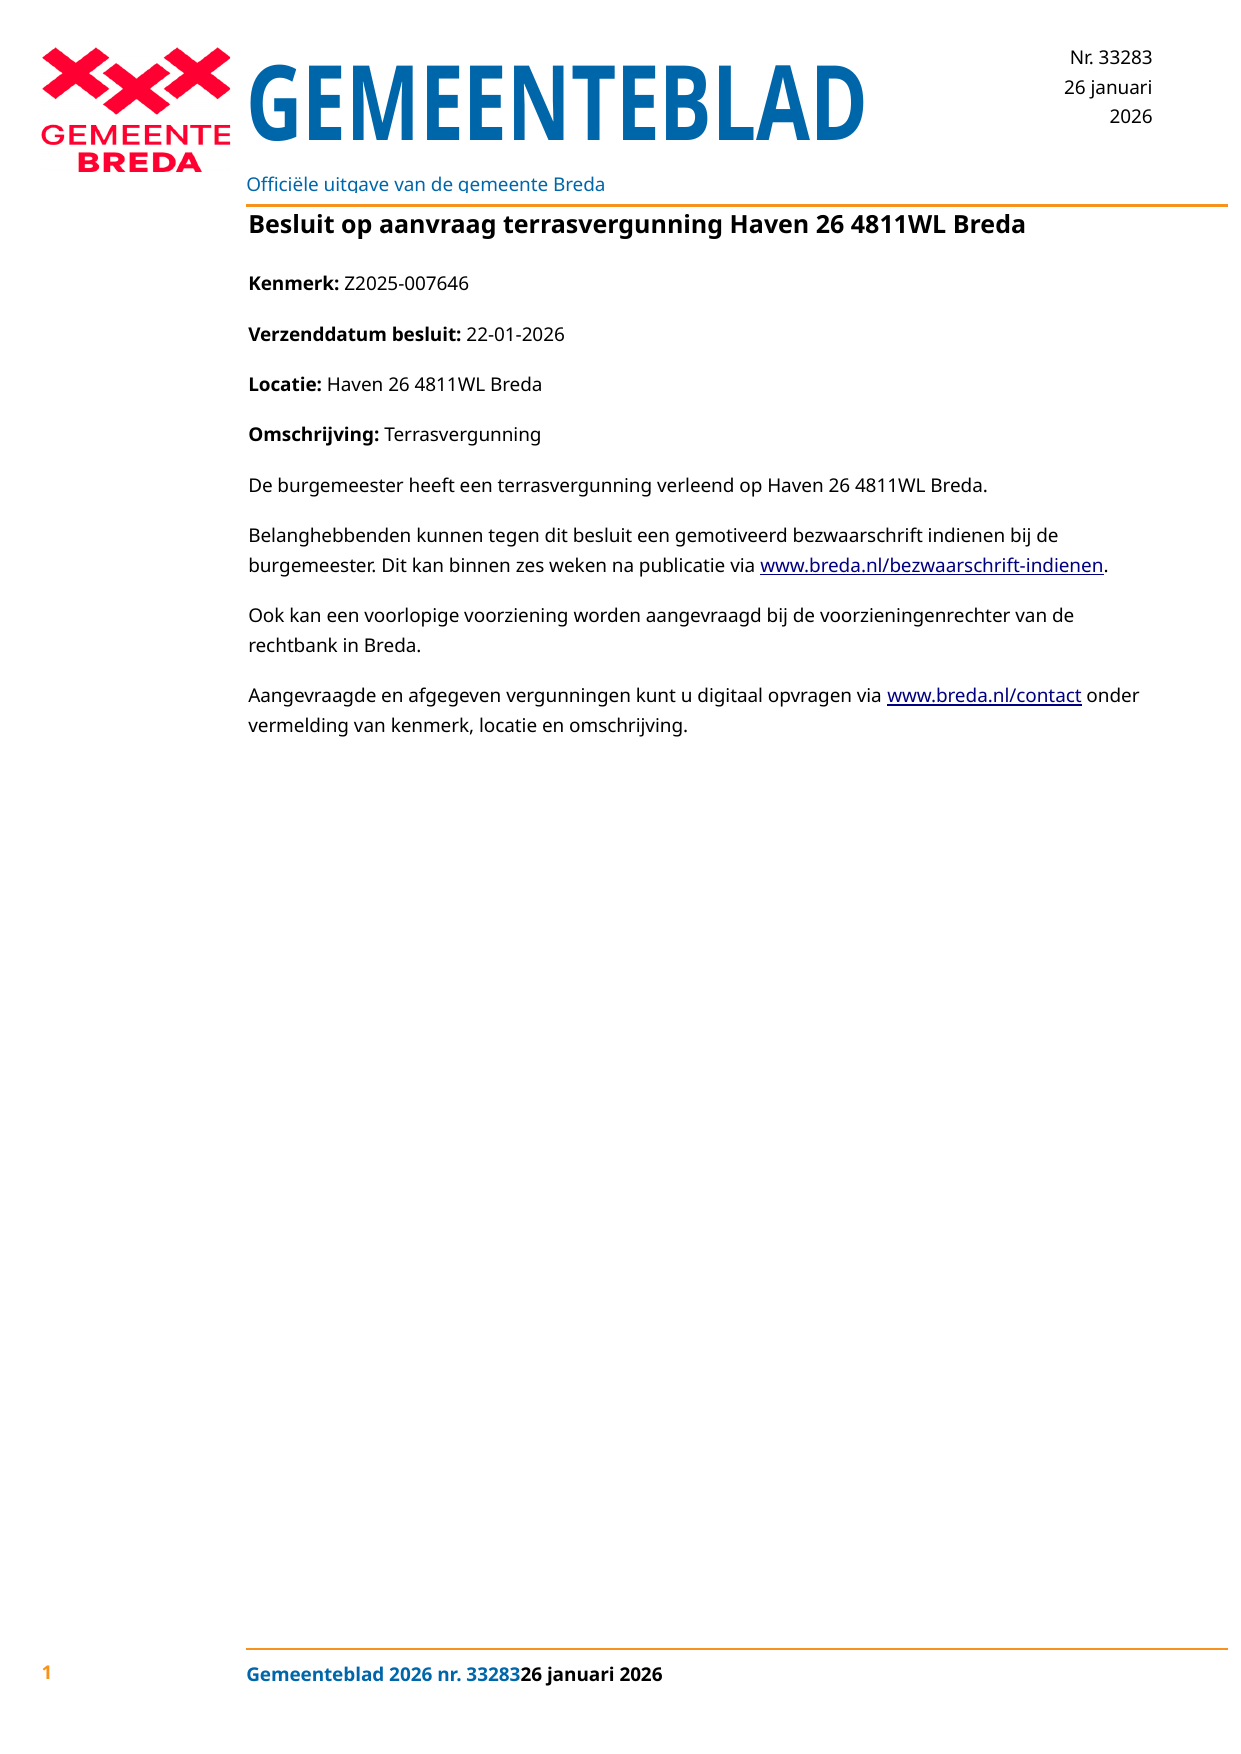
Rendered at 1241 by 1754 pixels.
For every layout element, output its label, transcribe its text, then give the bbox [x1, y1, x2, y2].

text Aangevraagde en afgegeven vergunningen kunt u digitaal opvragen via www.breda.nl/contact onder vermelding van kenmerk, locatie en omschrijving. [248, 682, 1152, 738]
text Omschrijving: Terrasvergunning [248, 422, 1152, 447]
text Belanghebbenden kunnen tegen dit besluit een gemotiveerd bezwaarschrift indienen bij de burgemeester. Dit kan binnen zes weken na publicatie via www.breda.nl/bezwaarschrift-indienen. [248, 522, 1152, 578]
text Besluit op aanvraag terrasvergunning Haven 26 4811WL Breda [248, 207, 1152, 241]
text Kenmerk: Z2025-007646 [248, 270, 1152, 296]
text Ook kan een voorlopige voorziening worden aangevraagd bij de voorzieningenrechter van de rechtbank in Breda. [248, 602, 1152, 658]
text Verzenddatum besluit: 22-01-2026 [248, 321, 1152, 346]
text De burgemeester heeft een terrasvergunning verleend op Haven 26 4811WL Breda. [248, 472, 1152, 498]
text Locatie: Haven 26 4811WL Breda [248, 371, 1152, 397]
picture [41, 47, 231, 172]
